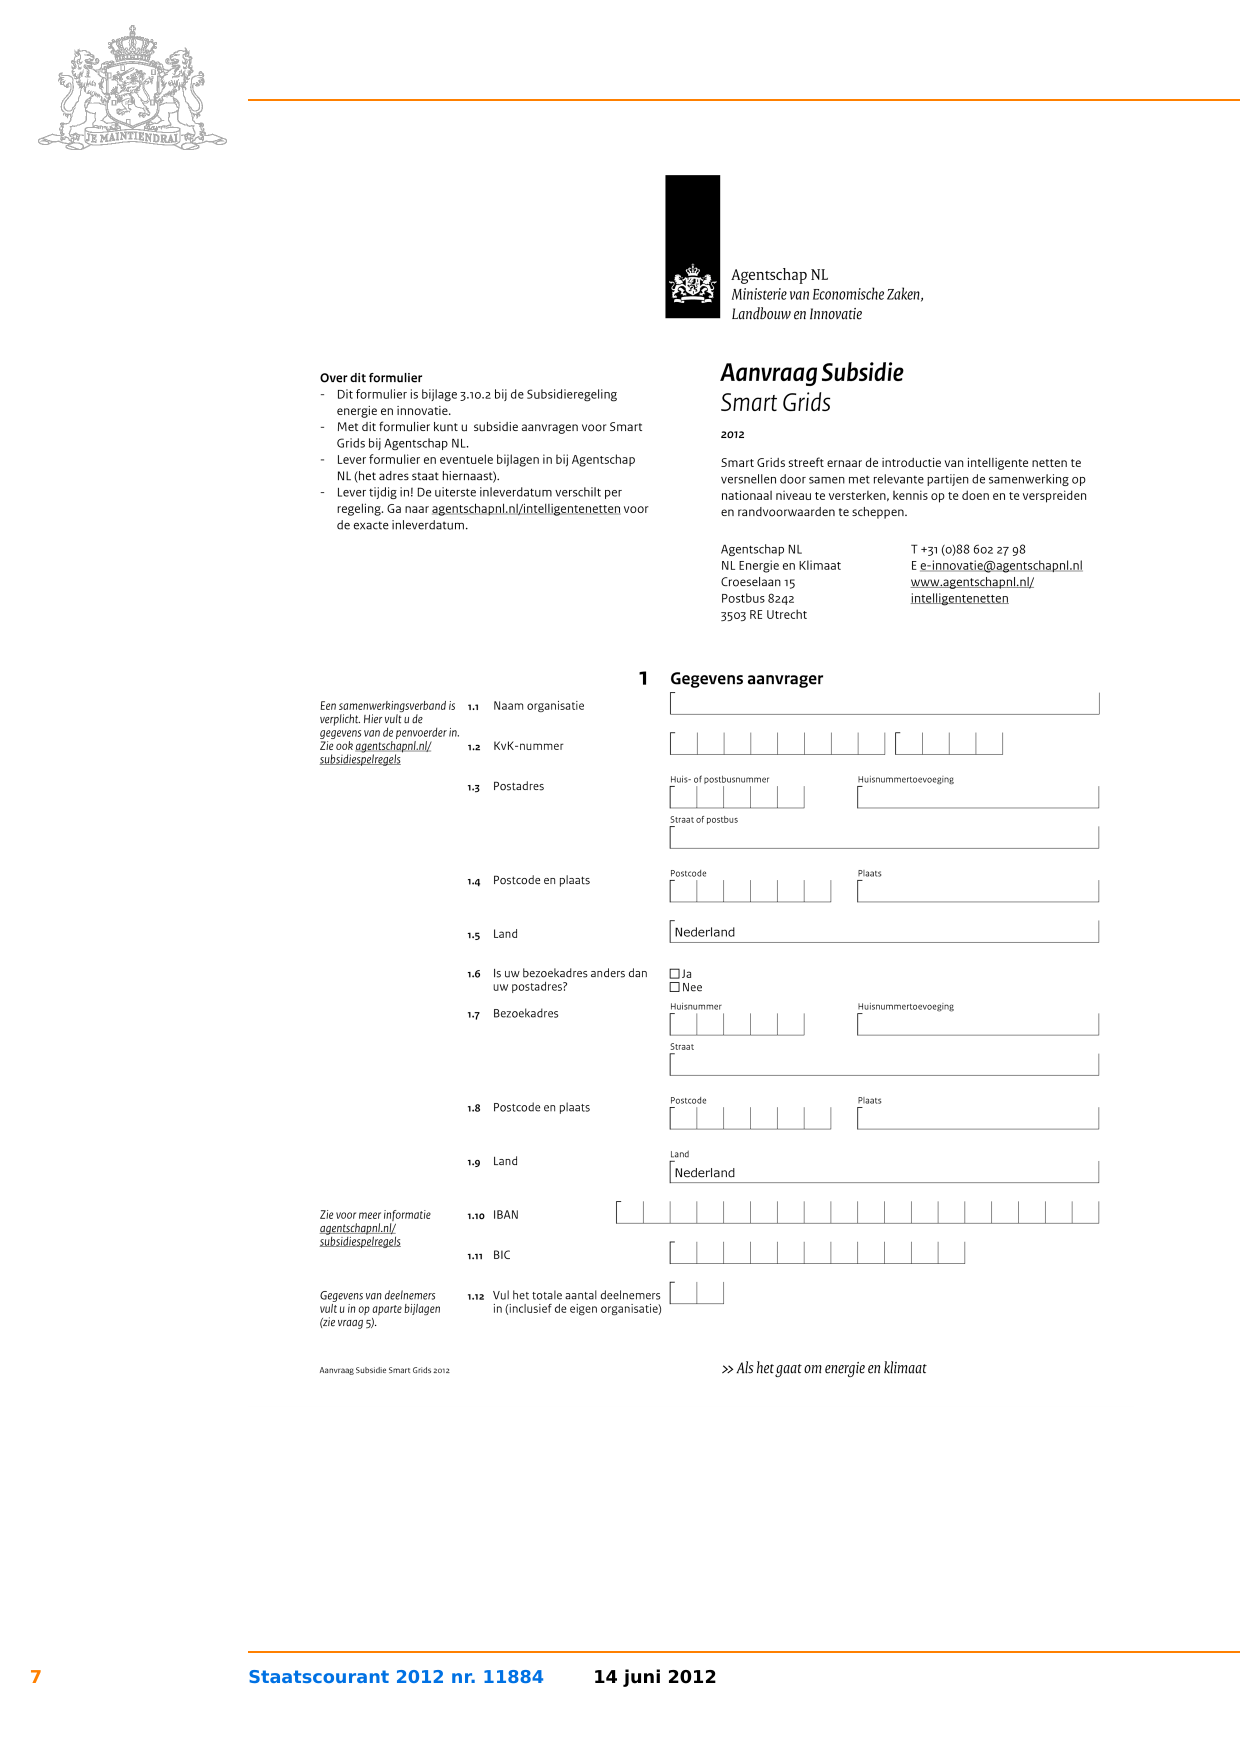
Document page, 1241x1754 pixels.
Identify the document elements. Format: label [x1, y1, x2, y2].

picture [38, 25, 227, 150]
picture [248, 155, 1134, 1407]
